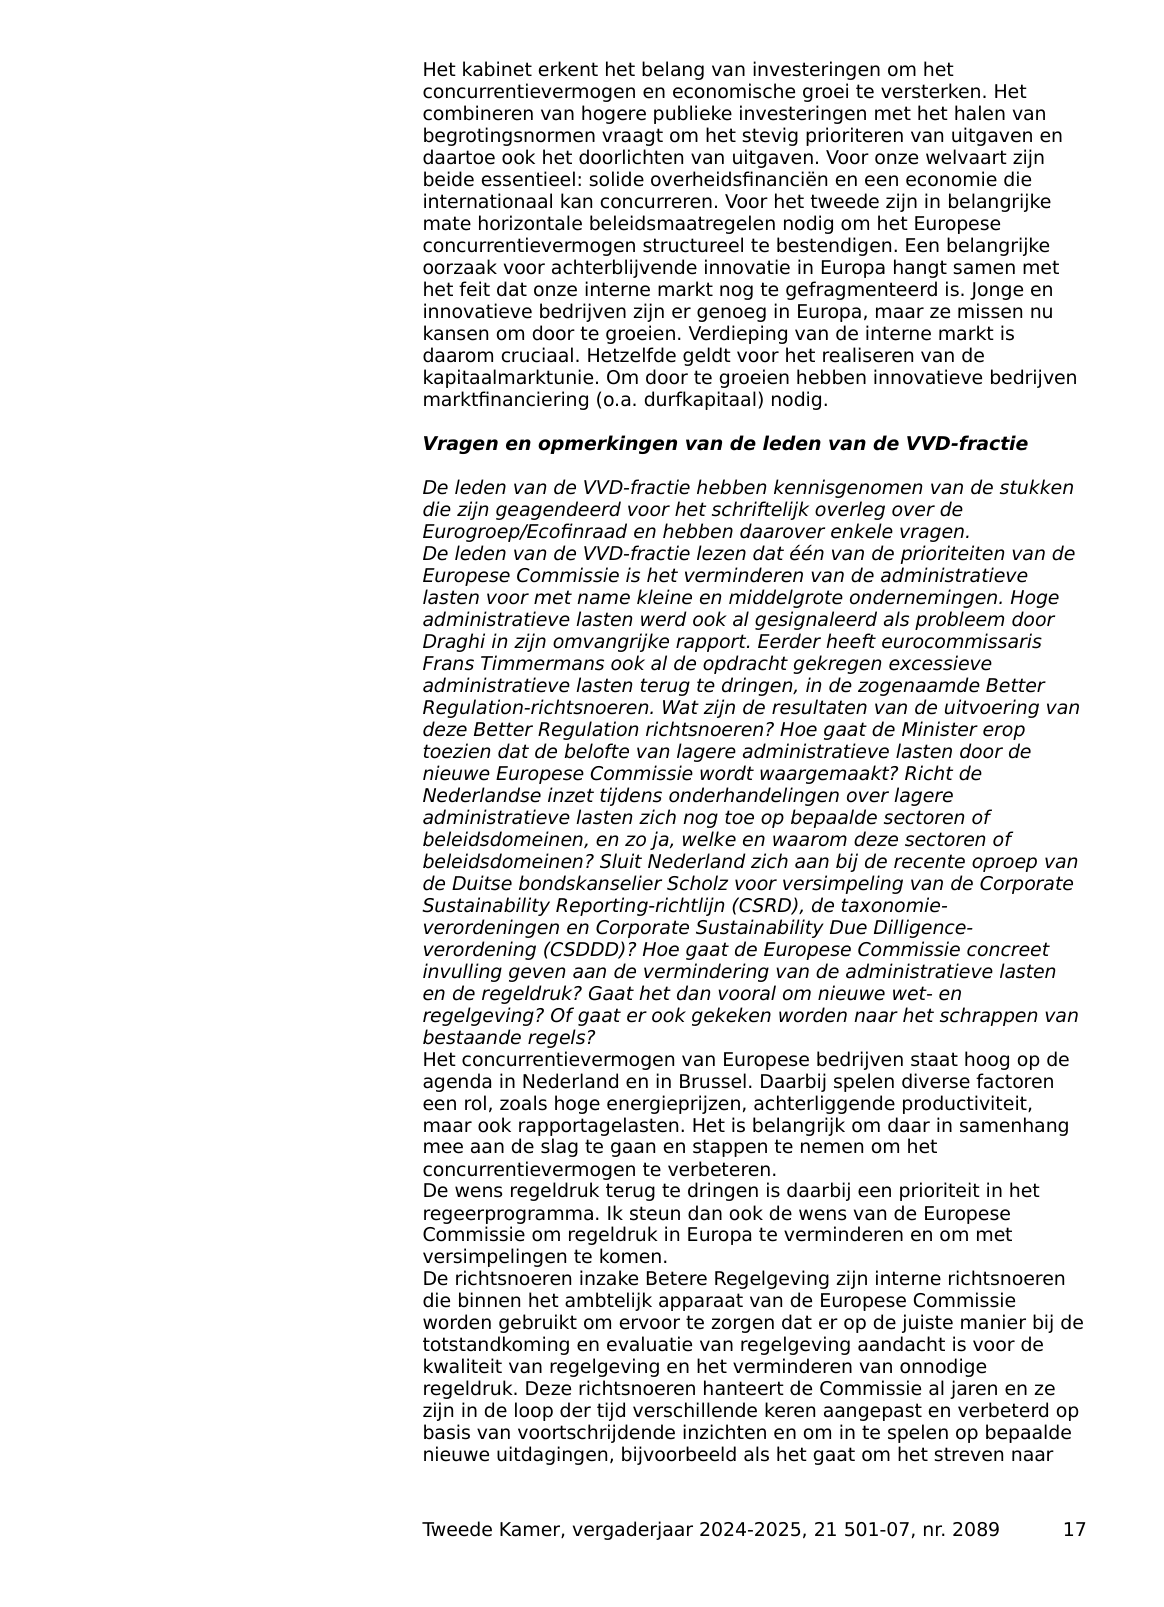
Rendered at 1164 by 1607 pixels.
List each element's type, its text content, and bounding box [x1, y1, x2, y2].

text Het kabinet erkent het belang van investeringen om het concurrentievermogen en economische groei te versterken. Het combineren van hogere publieke investeringen met het halen van begrotingsnormen vraagt om het stevig prioriteren van uitgaven en daartoe ook het doorlichten van uitgaven. Voor onze welvaart zijn beide essentieel: solide overheidsfinanciën en een economie die internationaal kan concurreren. Voor het tweede zijn in belangrijke mate horizontale beleidsmaatregelen nodig om het Europese concurrentievermogen structureel te bestendigen. Een belangrijke oorzaak voor achterblijvende innovatie in Europa hangt samen met het feit dat onze interne markt nog te gefragmenteerd is. Jonge en innovatieve bedrijven zijn er genoeg in Europa, maar ze missen nu kansen om door te groeien. Verdieping van de interne markt is daarom cruciaal. Hetzelfde geldt voor het realiseren van de kapitaalmarktunie. Om door te groeien hebben innovatieve bedrijven marktfinanciering (o.a. durfkapitaal) nodig. [422, 59, 1087, 411]
subtitle Vragen en opmerkingen van de leden van de VVD-fractie [422, 433, 1087, 455]
text De wens regeldruk terug te dringen is daarbij een prioriteit in het regeerprogramma. Ik steun dan ook de wens van de Europese Commissie om regeldruk in Europa te verminderen en om met versimpelingen te komen. [422, 1180, 1087, 1268]
text De leden van de VVD-fractie hebben kennisgenomen van de stukken die zijn geagendeerd voor het schriftelijk overleg over de Eurogroep/Ecofinraad en hebben daarover enkele vragen. [422, 477, 1087, 543]
text Het concurrentievermogen van Europese bedrijven staat hoog op de agenda in Nederland en in Brussel. Daarbij spelen diverse factoren een rol, zoals hoge energieprijzen, achterliggende productiviteit, maar ook rapportagelasten. Het is belangrijk om daar in samenhang mee aan de slag te gaan en stappen te nemen om het concurrentievermogen te verbeteren. [422, 1048, 1087, 1180]
text De richtsnoeren inzake Betere Regelgeving zijn interne richtsnoeren die binnen het ambtelijk apparaat van de Europese Commissie worden gebruikt om ervoor te zorgen dat er op de juiste manier bij de totstandkoming en evaluatie van regelgeving aandacht is voor de kwaliteit van regelgeving en het verminderen van onnodige regeldruk. Deze richtsnoeren hanteert de Commissie al jaren en ze zijn in de loop der tijd verschillende keren aangepast en verbeterd op basis van voortschrijdende inzichten en om in te spelen op bepaalde nieuwe uitdagingen, bijvoorbeeld als het gaat om het streven naar [422, 1268, 1087, 1466]
text De leden van de VVD-fractie lezen dat één van de prioriteiten van de Europese Commissie is het verminderen van de administratieve lasten voor met name kleine en middelgrote ondernemingen. Hoge administratieve lasten werd ook al gesignaleerd als probleem door Draghi in zijn omvangrijke rapport. Eerder heeft eurocommissaris Frans Timmermans ook al de opdracht gekregen excessieve administratieve lasten terug te dringen, in de zogenaamde Better Regulation-richtsnoeren. Wat zijn de resultaten van de uitvoering van deze Better Regulation richtsnoeren? Hoe gaat de Minister erop toezien dat de belofte van lagere administratieve lasten door de nieuwe Europese Commissie wordt waargemaakt? Richt de Nederlandse inzet tijdens onderhandelingen over lagere administratieve lasten zich nog toe op bepaalde sectoren of beleidsdomeinen, en zo ja, welke en waarom deze sectoren of beleidsdomeinen? Sluit Nederland zich aan bij de recente oproep van de Duitse bondskanselier Scholz voor versimpeling van de Corporate Sustainability Reporting-richtlijn (CSRD), de taxonomie-verordeningen en Corporate Sustainability Due Dilligence-verordening (CSDDD)? Hoe gaat de Europese Commissie concreet invulling geven aan de vermindering van de administratieve lasten en de regeldruk? Gaat het dan vooral om nieuwe wet- en regelgeving? Of gaat er ook gekeken worden naar het schrappen van bestaande regels? [422, 543, 1087, 1048]
